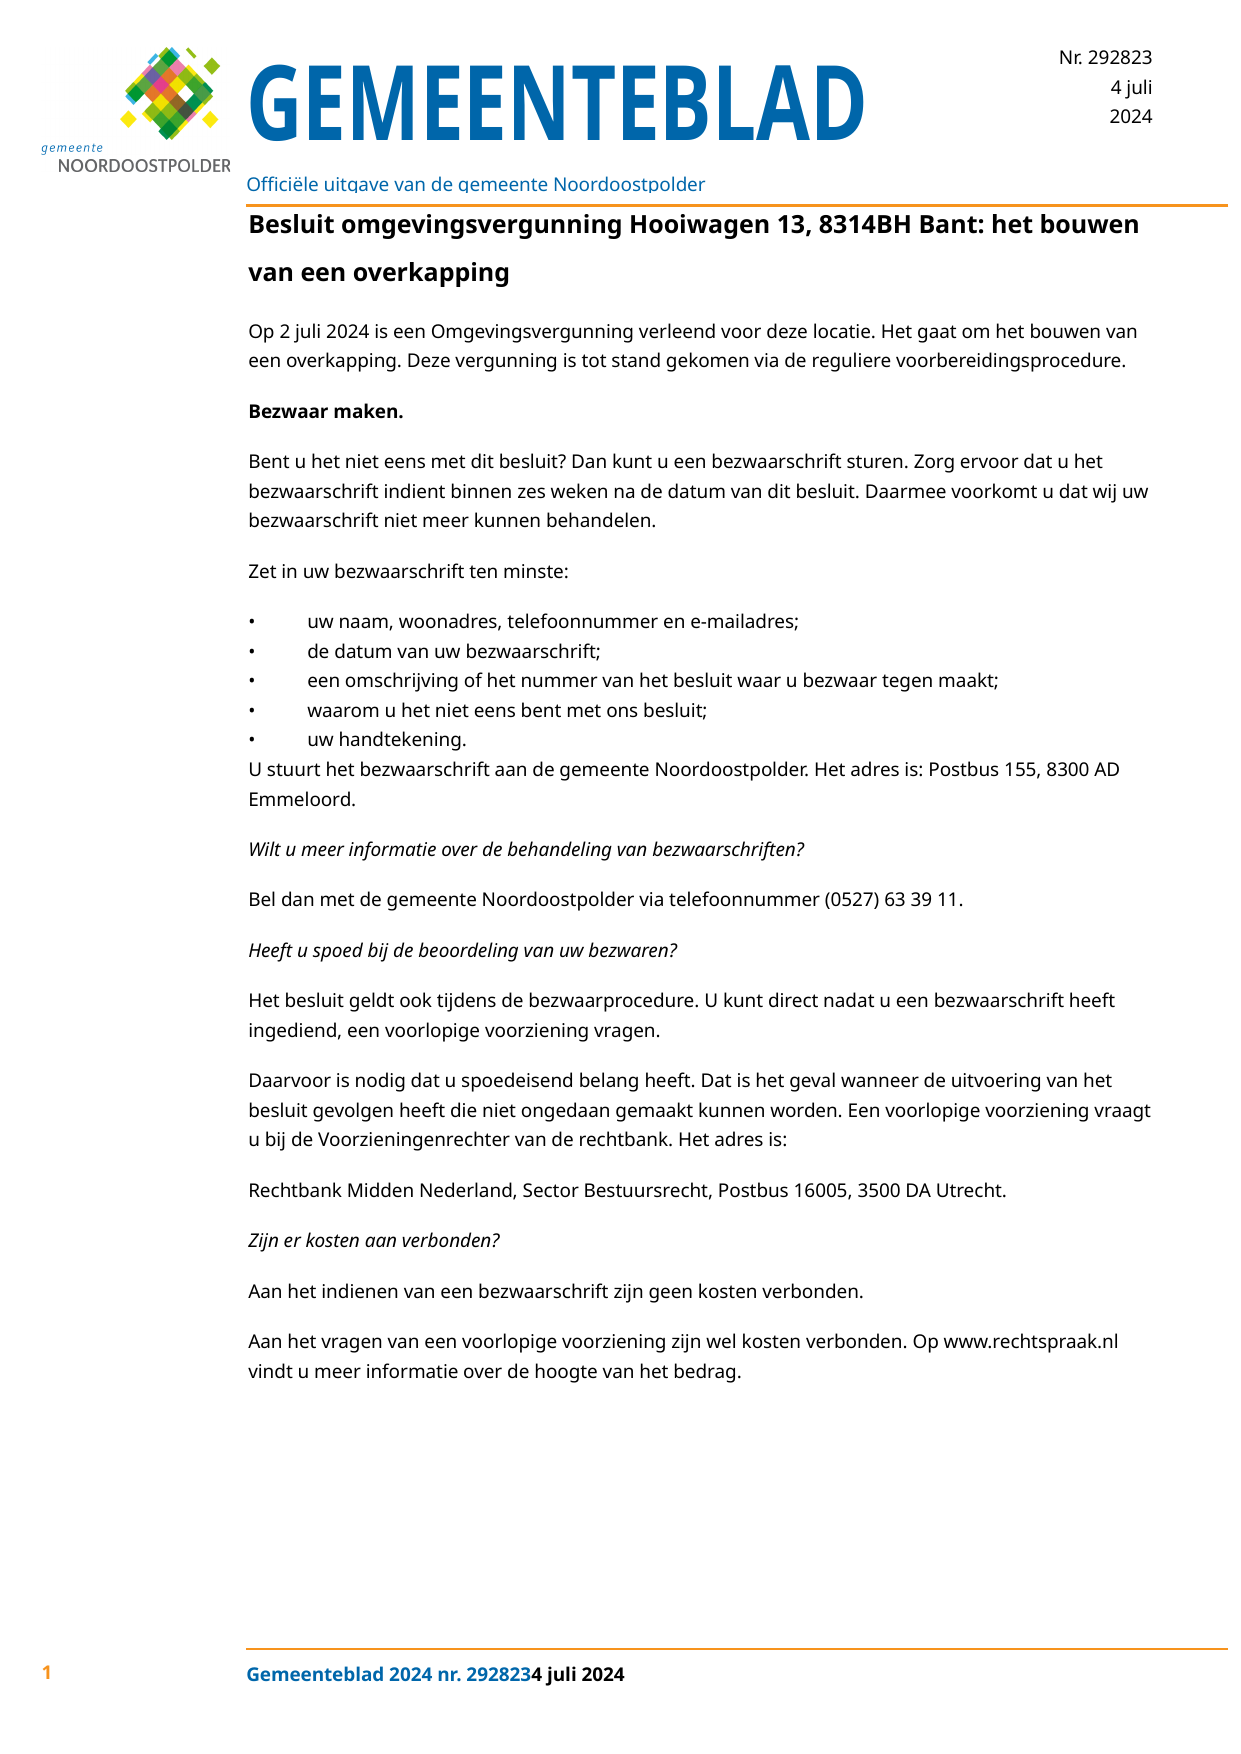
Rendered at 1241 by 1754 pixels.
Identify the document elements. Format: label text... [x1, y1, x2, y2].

text Aan het vragen van een voorlopige voorziening zijn wel kosten verbonden. Op www.rechtspraak.nl vindt u meer informatie over de hoogte van het bedrag. [248, 1328, 1152, 1384]
text Daarvoor is nodig dat u spoedeisend belang heeft. Dat is het geval wanneer de uitvoering van het besluit gevolgen heeft die niet ongedaan gemaakt kunnen worden. Een voorlopige voorziening vraagt u bij de Voorzieningenrechter van de rechtbank. Het adres is: [248, 1067, 1152, 1152]
text Wilt u meer informatie over de behandeling van bezwaarschriften? [248, 836, 1152, 862]
text Bent u het niet eens met dit besluit? Dan kunt u een bezwaarschrift sturen. Zorg ervoor dat u het bezwaarschrift indient binnen zes weken na de datum van dit besluit. Daarmee voorkomt u dat wij uw bezwaarschrift niet meer kunnen behandelen. [248, 448, 1152, 533]
text Heeft u spoed bij de beoordeling van uw bezwaren? [248, 937, 1152, 963]
text Op 2 juli 2024 is een Omgevingsvergunning verleend voor deze locatie. Het gaat om het bouwen van een overkapping. Deze vergunning is tot stand gekomen via de reguliere voorbereidingsprocedure. [248, 318, 1152, 373]
list een omschrijving of het nummer van het besluit waar u bezwaar tegen maakt; [248, 667, 1152, 693]
text Zet in uw bezwaarschrift ten minste: [248, 558, 1152, 584]
list uw handtekening. [248, 727, 1152, 752]
text Aan het indienen van een bezwaarschrift zijn geen kosten verbonden. [248, 1278, 1152, 1304]
list de datum van uw bezwaarschrift; [248, 638, 1152, 664]
text Rechtbank Midden Nederland, Sector Bestuursrecht, Postbus 16005, 3500 DA Utrecht. [248, 1177, 1152, 1203]
text Het besluit geldt ook tijdens de bezwaarprocedure. U kunt direct nadat u een bezwaarschrift heeft ingediend, een voorlopige voorziening vragen. [248, 987, 1152, 1043]
picture [41, 47, 231, 172]
text Besluit omgevingsvergunning Hooiwagen 13, 8314BH Bant: het bouwen van een overkapping [248, 207, 1152, 288]
list uw naam, woonadres, telefoonnummer en e-mailadres; [248, 608, 1152, 634]
text Bel dan met de gemeente Noordoostpolder via telefoonnummer (0527) 63 39 11. [248, 887, 1152, 912]
text Zijn er kosten aan verbonden? [248, 1227, 1152, 1253]
list waarom u het niet eens bent met ons besluit; [248, 697, 1152, 723]
text Bezwaar maken. [248, 398, 1152, 424]
text U stuurt het bezwaarschrift aan de gemeente Noordoostpolder. Het adres is: Postbus 155, 8300 AD Emmeloord. [248, 756, 1152, 812]
